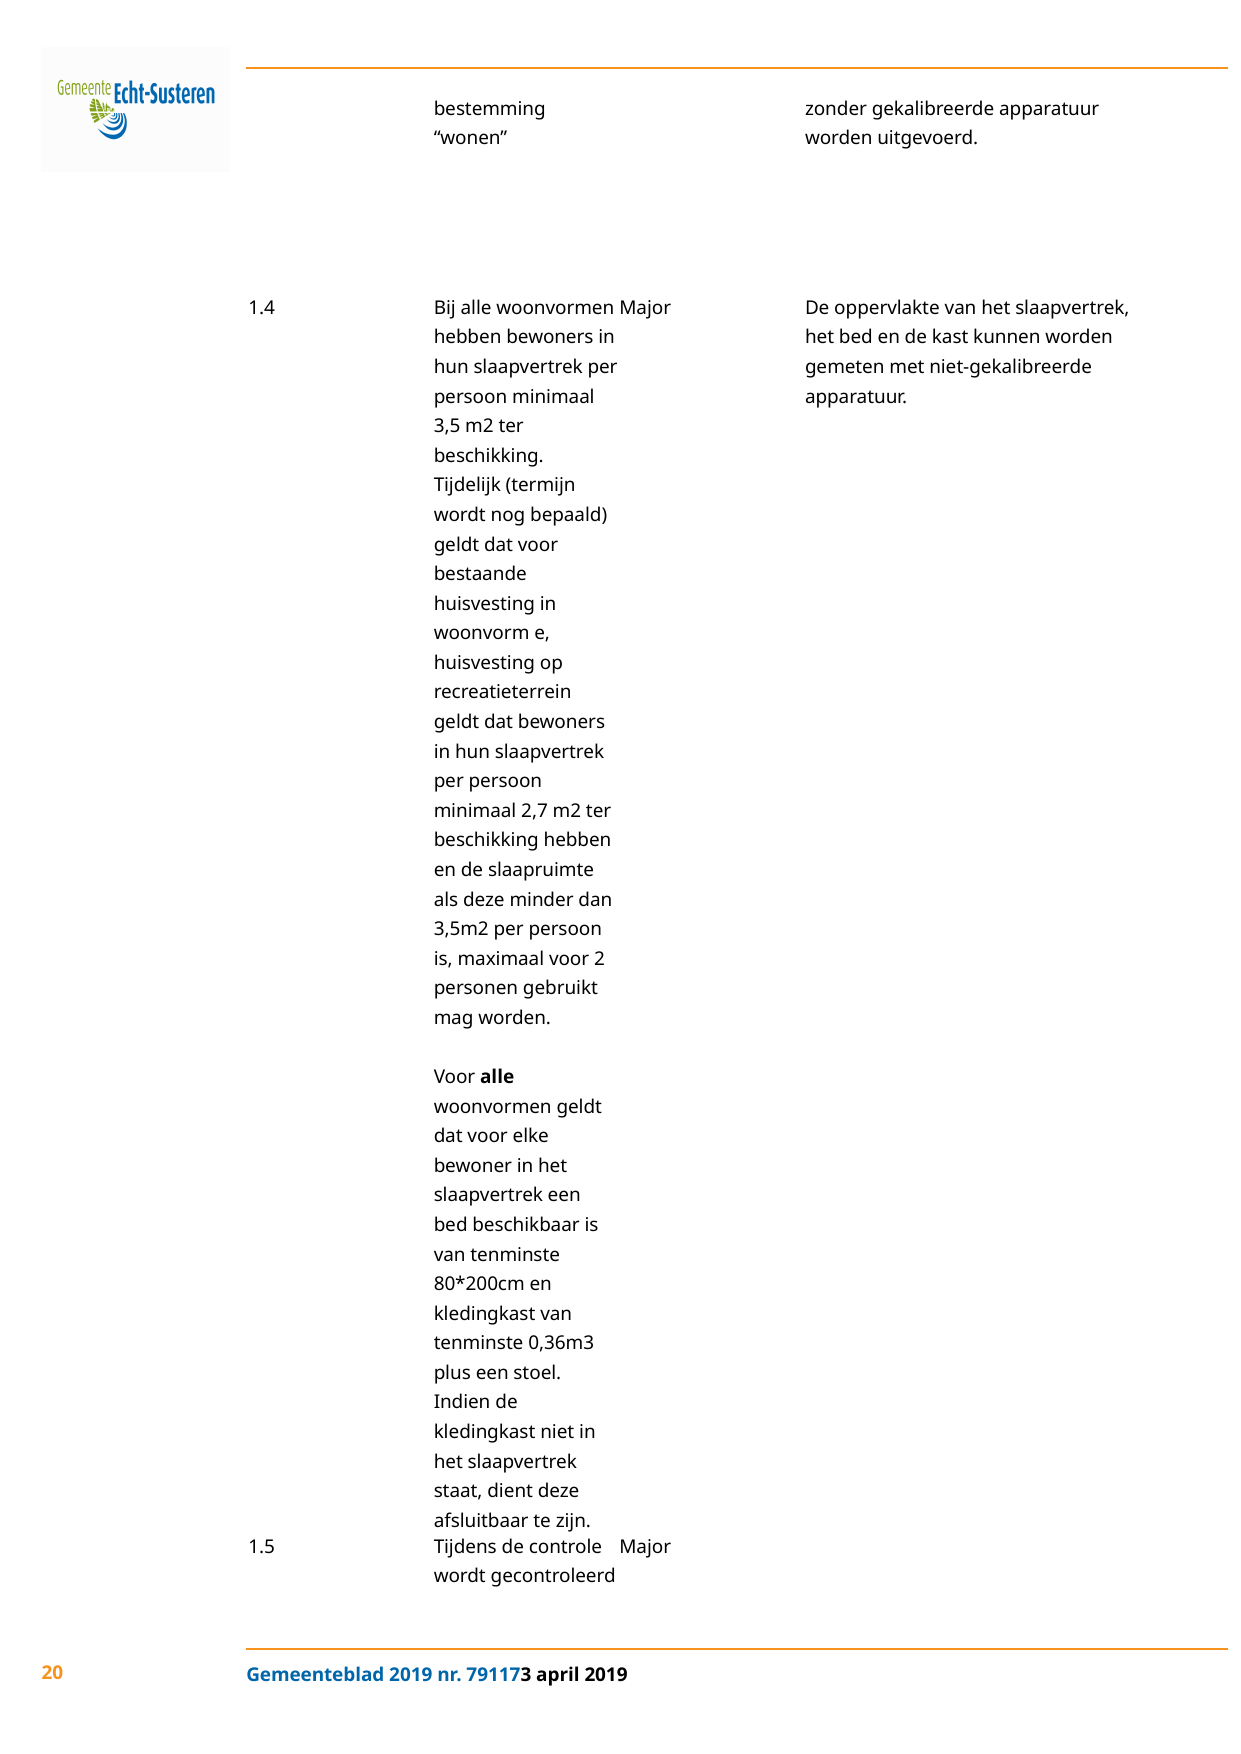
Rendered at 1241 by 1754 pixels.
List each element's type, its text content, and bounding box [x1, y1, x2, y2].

table_cell zonder gekalibreerde apparatuur worden uitgevoerd. [805, 95, 1152, 268]
table_cell [434, 269, 619, 294]
table_cell Tijdens de controle wordt gecontroleerd [434, 1533, 619, 1588]
table_cell [805, 269, 1152, 294]
table_cell [248, 95, 433, 268]
table_cell Major [619, 1533, 805, 1588]
table_cell [619, 269, 805, 294]
table_cell [619, 95, 805, 268]
table_cell bestemming “wonen” [434, 95, 619, 268]
picture [41, 47, 231, 172]
table_cell De oppervlakte van het slaapvertrek, het bed en de kast kunnen worden gemeten met niet-gekalibreerde apparatuur. [805, 294, 1152, 1533]
table_cell [805, 1533, 1152, 1588]
table_cell Bij alle woonvormen hebben bewoners in hun slaapvertrek per persoon minimaal 3,5 m2 ter beschikking. Tijdelijk (termijn wordt nog bepaald) geldt dat voor bestaande huisvesting in woonvorm e, huisvesting op recreatieterrein geldt dat bewoners in hun slaapvertrek per persoon minimaal 2,7 m2 ter beschikking hebben en de slaapruimte als deze minder dan 3,5m2 per persoon is, maximaal voor 2 personen gebruikt mag worden. Voor alle woonvormen geldt dat voor elke bewoner in het slaapvertrek een bed beschikbaar is van tenminste 80*200cm en kledingkast van tenminste 0,36m3 plus een stoel. Indien de kledingkast niet in het slaapvertrek staat, dient deze afsluitbaar te zijn. [434, 294, 619, 1533]
table_cell 1.4 [248, 294, 433, 1533]
table_cell [248, 269, 433, 294]
table_cell Major [619, 294, 805, 1533]
table_cell 1.5 [248, 1533, 433, 1588]
